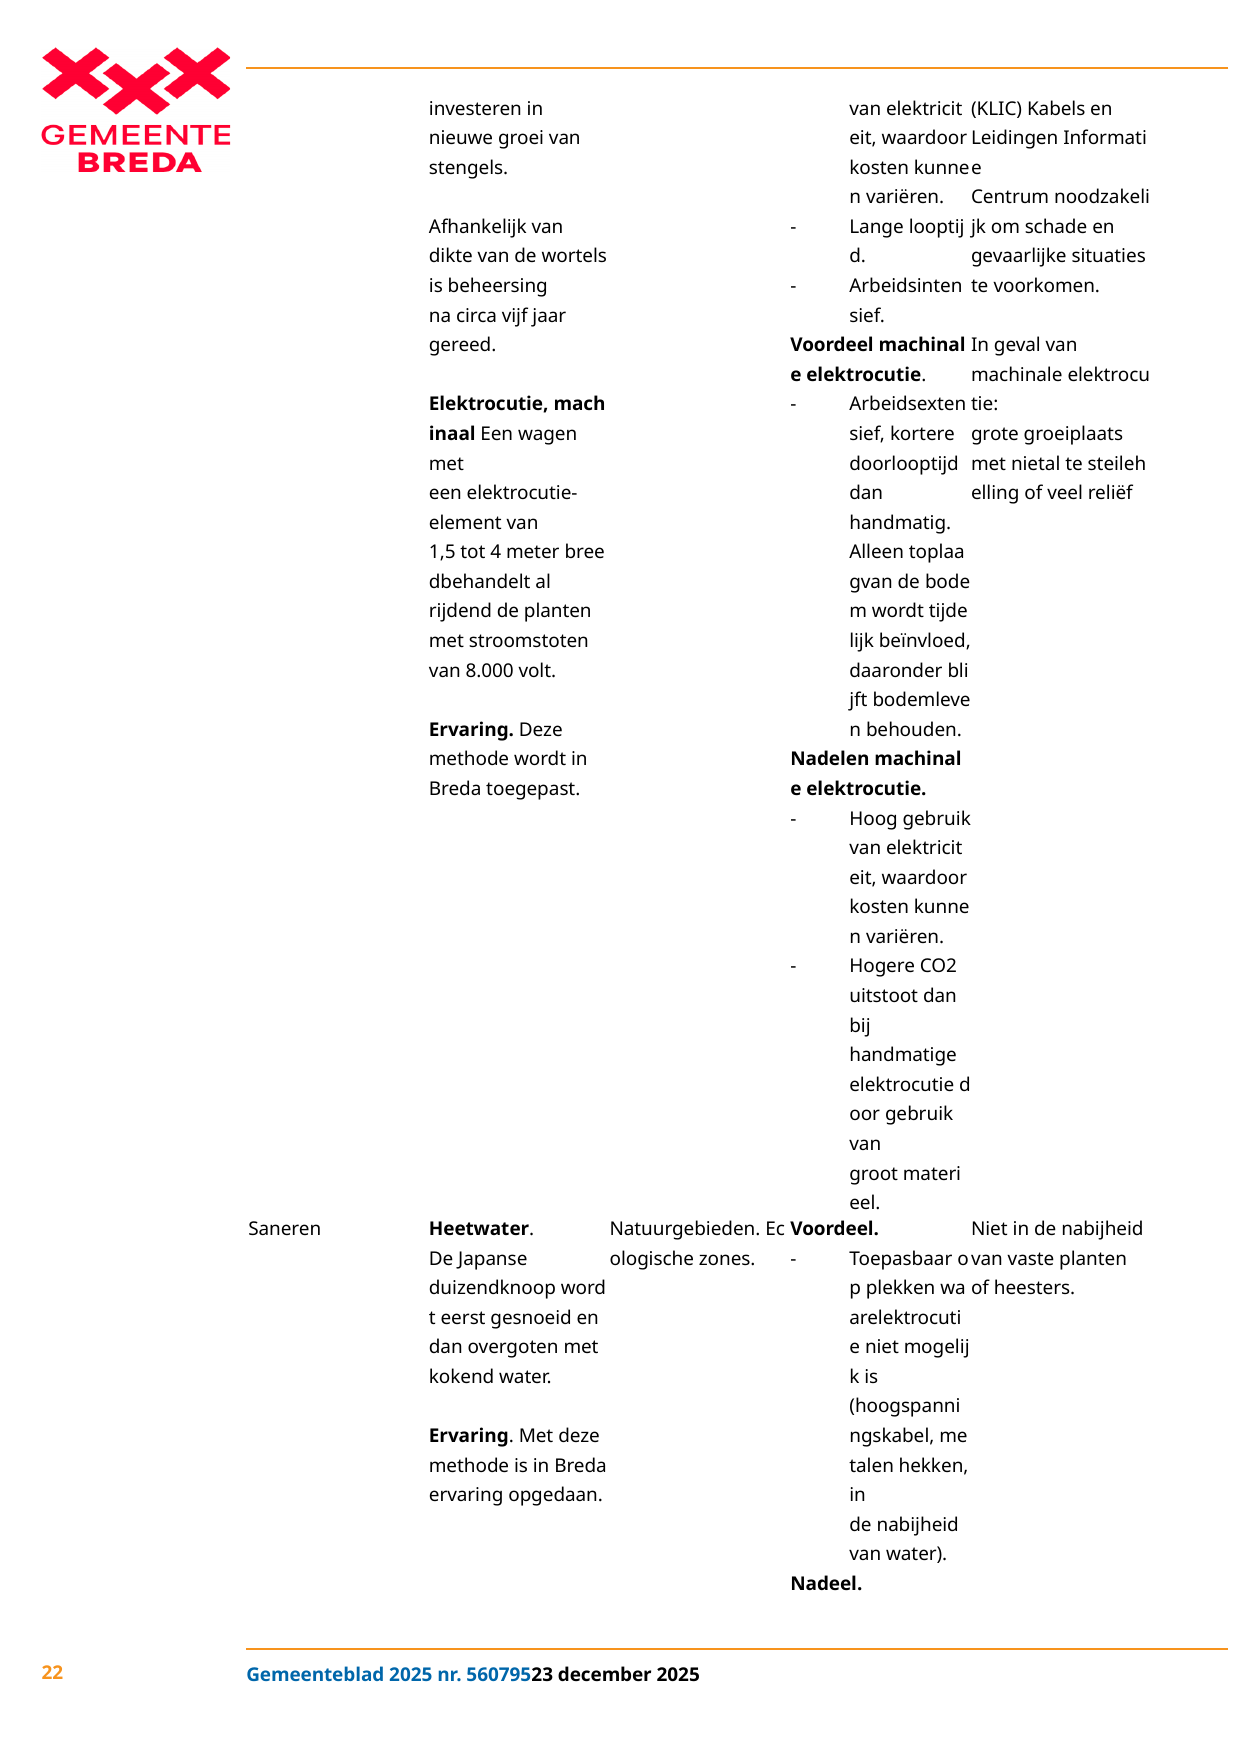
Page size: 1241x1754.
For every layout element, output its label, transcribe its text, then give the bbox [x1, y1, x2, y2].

table_cell Heetwater. De Japanse duizendknoop wordt eerst gesnoeid en dan overgoten met kokend water. Ervaring. Met deze methode is in Breda ervaring opgedaan. [429, 1215, 609, 1596]
table_cell Niet in de nabijheid van vaste planten of heesters. [971, 1215, 1152, 1596]
table_header (KLIC) Kabels en Leidingen Informatie Centrum noodzakelijk om schade en gevaarlijke situaties te voorkomen. In geval van machinale elektrocutie: grote groeiplaats met nietal te steilehelling of veel reliëf [971, 95, 1152, 1215]
table_header van elektriciteit, waardoor kosten kunnen variëren. Lange looptijd. Arbeidsintensief. Voordeel machinale elektrocutie. Arbeidsextensief, kortere doorlooptijd dan handmatig. Alleen toplaagvan de bodem wordt tijdelijk beïnvloed, daaronder blijft bodemleven behouden. Nadelen machinale elektrocutie. Hoog gebruik van elektriciteit, waardoor kosten kunnen variëren. Hogere CO2 uitstoot dan bij handmatige elektrocutie door gebruik van groot materieel. [790, 95, 971, 1215]
table_header [248, 95, 429, 1215]
table_cell Voordeel. Toepasbaar op plekken waarelektrocutie niet mogelijk is (hoogspanningskabel, metalen hekken, in de nabijheid van water). Nadeel. [790, 1215, 971, 1596]
table_header investeren in nieuwe groei van stengels. Afhankelijk van dikte van de wortels is beheersing na circa vijf jaar gereed. Elektrocutie, machinaal Een wagen met een elektrocutie-element van 1,5 tot 4 meter breedbehandelt al rijdend de planten met stroomstoten van 8.000 volt. Ervaring. Deze methode wordt in Breda toegepast. [429, 95, 609, 1215]
table_header [609, 95, 790, 1215]
table_cell Saneren [248, 1215, 429, 1596]
table_cell Natuurgebieden. Ecologische zones. [609, 1215, 790, 1596]
picture [41, 47, 231, 172]
